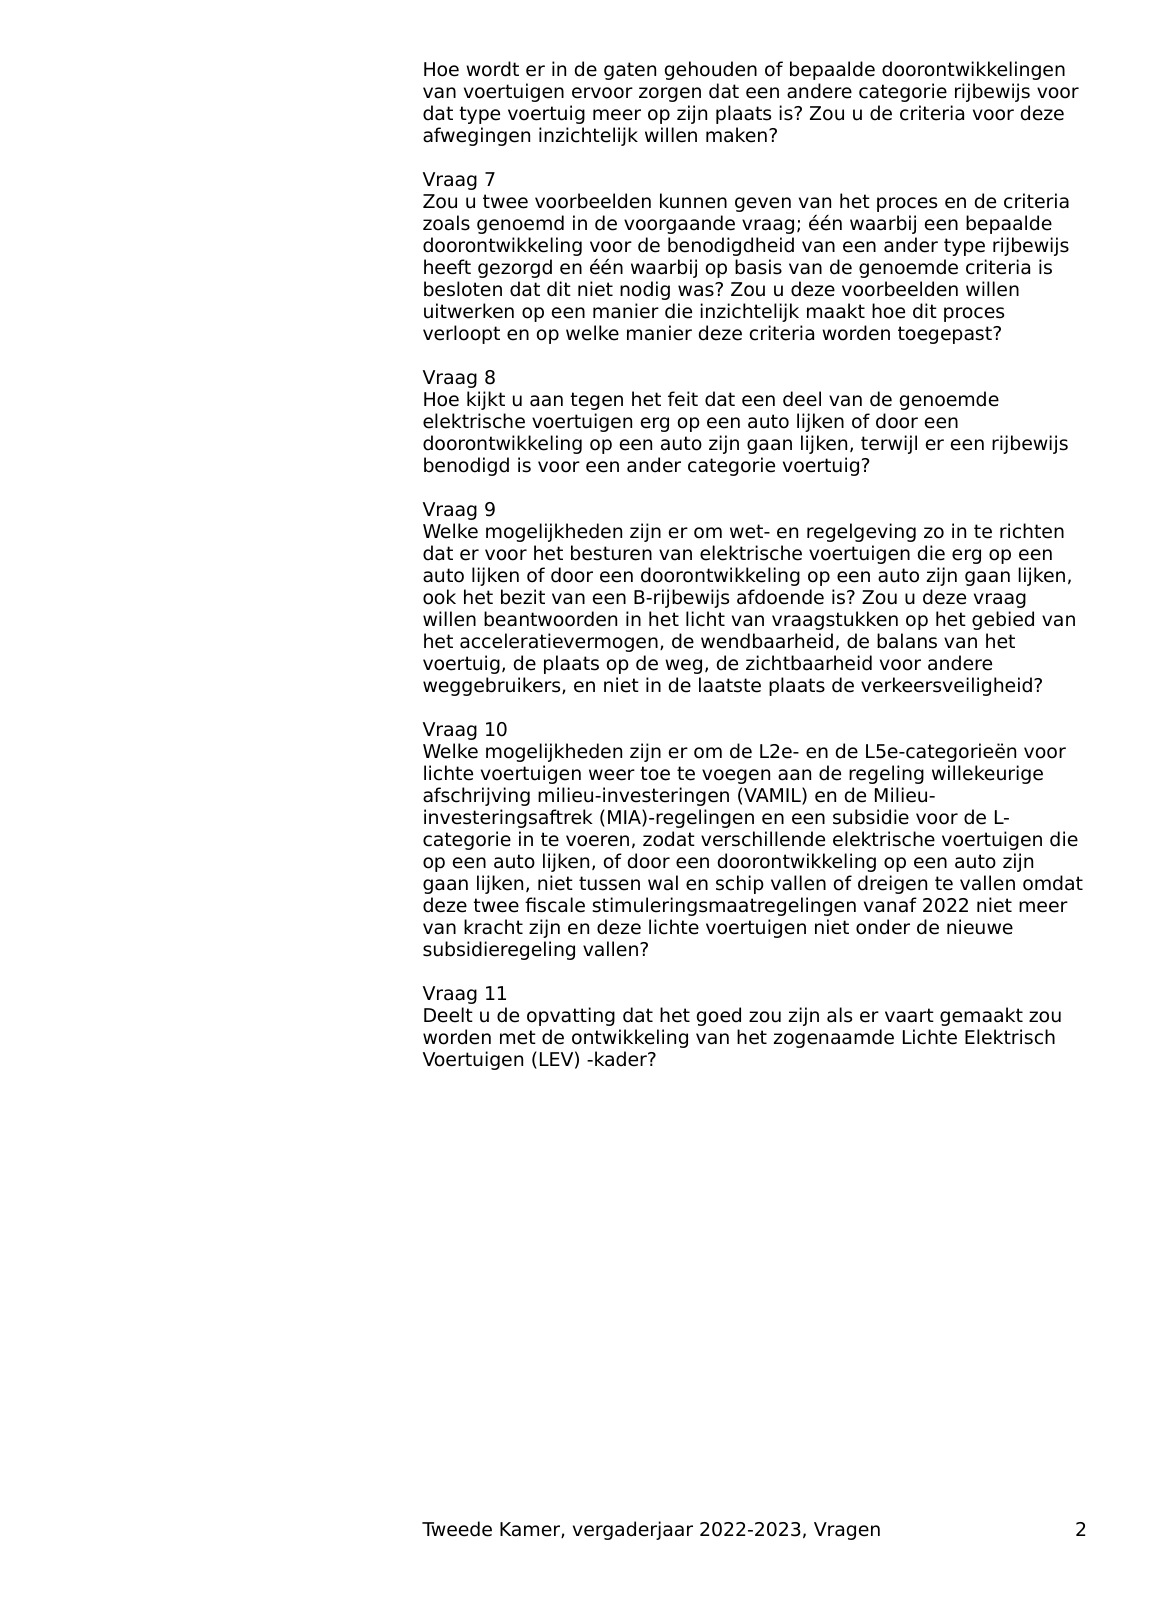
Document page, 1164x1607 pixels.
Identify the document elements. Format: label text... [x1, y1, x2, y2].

text Vraag 9 [422, 499, 1087, 521]
text Vraag 8 [422, 367, 1087, 389]
text Hoe kijkt u aan tegen het feit dat een deel van de genoemde elektrische voertuigen erg op een auto lijken of door een doorontwikkeling op een auto zijn gaan lijken, terwijl er een rijbewijs benodigd is voor een ander categorie voertuig? [422, 389, 1087, 477]
text Welke mogelijkheden zijn er om wet- en regelgeving zo in te richten dat er voor het besturen van elektrische voertuigen die erg op een auto lijken of door een doorontwikkeling op een auto zijn gaan lijken, ook het bezit van een B-rijbewijs afdoende is? Zou u deze vraag willen beantwoorden in het licht van vraagstukken op het gebied van het acceleratievermogen, de wendbaarheid, de balans van het voertuig, de plaats op de weg, de zichtbaarheid voor andere weggebruikers, en niet in de laatste plaats de verkeersveiligheid? [422, 521, 1087, 697]
text Vraag 7 [422, 169, 1087, 191]
text Vraag 11 [422, 983, 1087, 1005]
text Zou u twee voorbeelden kunnen geven van het proces en de criteria zoals genoemd in de voorgaande vraag; één waarbij een bepaalde doorontwikkeling voor de benodigdheid van een ander type rijbewijs heeft gezorgd en één waarbij op basis van de genoemde criteria is besloten dat dit niet nodig was? Zou u deze voorbeelden willen uitwerken op een manier die inzichtelijk maakt hoe dit proces verloopt en op welke manier deze criteria worden toegepast? [422, 191, 1087, 345]
text Vraag 10 [422, 719, 1087, 741]
text Welke mogelijkheden zijn er om de L2e- en de L5e-categorieën voor lichte voertuigen weer toe te voegen aan de regeling willekeurige afschrijving milieu-investeringen (VAMIL) en de Milieu-investeringsaftrek (MIA)-regelingen en een subsidie voor de L-categorie in te voeren, zodat verschillende elektrische voertuigen die op een auto lijken, of door een doorontwikkeling op een auto zijn gaan lijken, niet tussen wal en schip vallen of dreigen te vallen omdat deze twee fiscale stimuleringsmaatregelingen vanaf 2022 niet meer van kracht zijn en deze lichte voertuigen niet onder de nieuwe subsidieregeling vallen? [422, 741, 1087, 961]
text Deelt u de opvatting dat het goed zou zijn als er vaart gemaakt zou worden met de ontwikkeling van het zogenaamde Lichte Elektrisch Voertuigen (LEV) -kader? [422, 1005, 1087, 1071]
text Hoe wordt er in de gaten gehouden of bepaalde doorontwikkelingen van voertuigen ervoor zorgen dat een andere categorie rijbewijs voor dat type voertuig meer op zijn plaats is? Zou u de criteria voor deze afwegingen inzichtelijk willen maken? [422, 59, 1087, 147]
